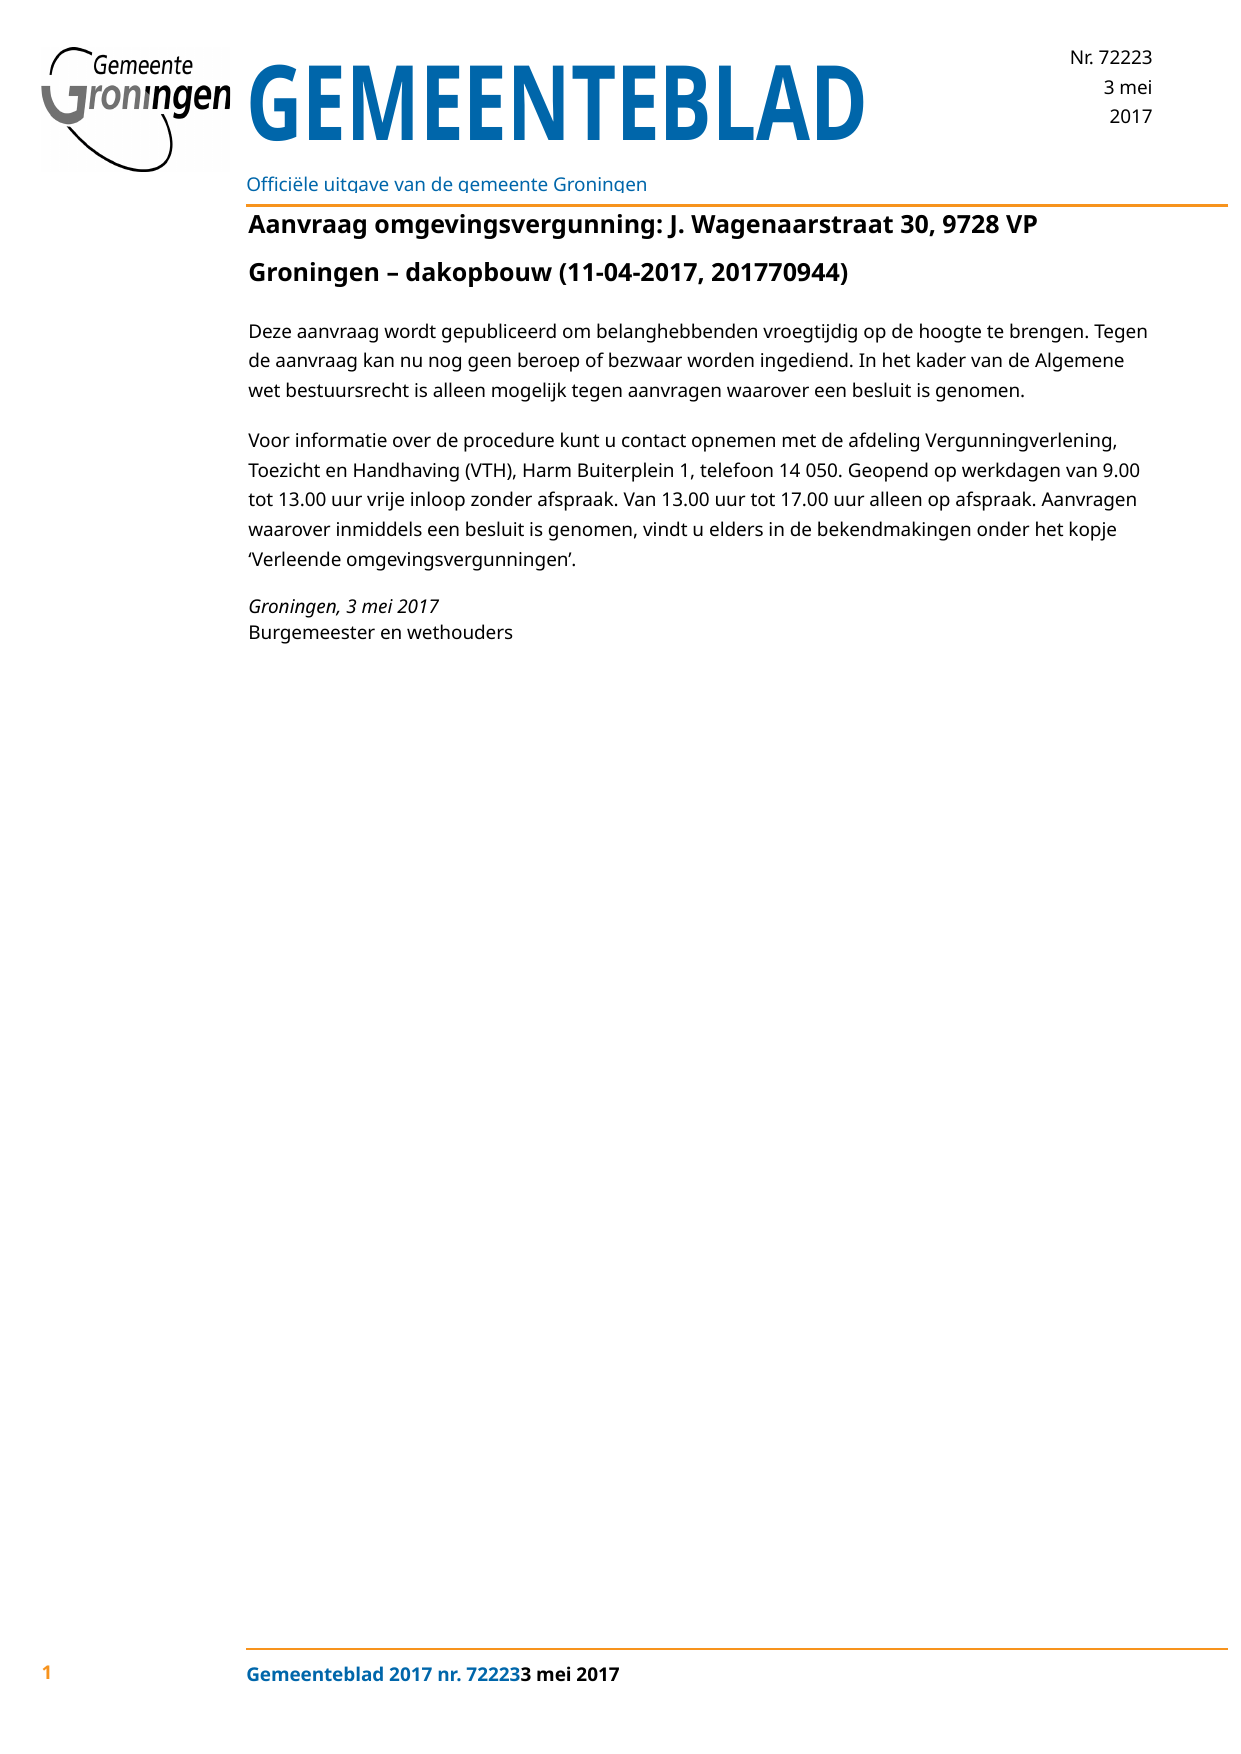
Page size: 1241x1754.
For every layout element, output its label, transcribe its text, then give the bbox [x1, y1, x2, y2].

text Voor informatie over de procedure kunt u contact opnemen met de afdeling Vergunningverlening, Toezicht en Handhaving (VTH), Harm Buiterplein 1, telefoon 14 050. Geopend op werkdagen van 9.00 tot 13.00 uur vrije inloop zonder afspraak. Van 13.00 uur tot 17.00 uur alleen op afspraak. Aanvragen waarover inmiddels een besluit is genomen, vindt u elders in de bekendmakingen onder het kopje ‘Verleende omgevingsvergunningen’. [248, 427, 1152, 572]
text Aanvraag omgevingsvergunning: J. Wagenaarstraat 30, 9728 VP Groningen – dakopbouw (11-04-2017, 201770944) [248, 207, 1152, 288]
picture [41, 47, 231, 172]
text Groningen, 3 mei 2017 [248, 594, 1152, 619]
text Deze aanvraag wordt gepubliceerd om belanghebbenden vroegtijdig op de hoogte te brengen. Tegen de aanvraag kan nu nog geen beroep of bezwaar worden ingediend. In het kader van de Algemene wet bestuursrecht is alleen mogelijk tegen aanvragen waarover een besluit is genomen. [248, 318, 1152, 403]
text Burgemeester en wethouders [248, 619, 1152, 645]
